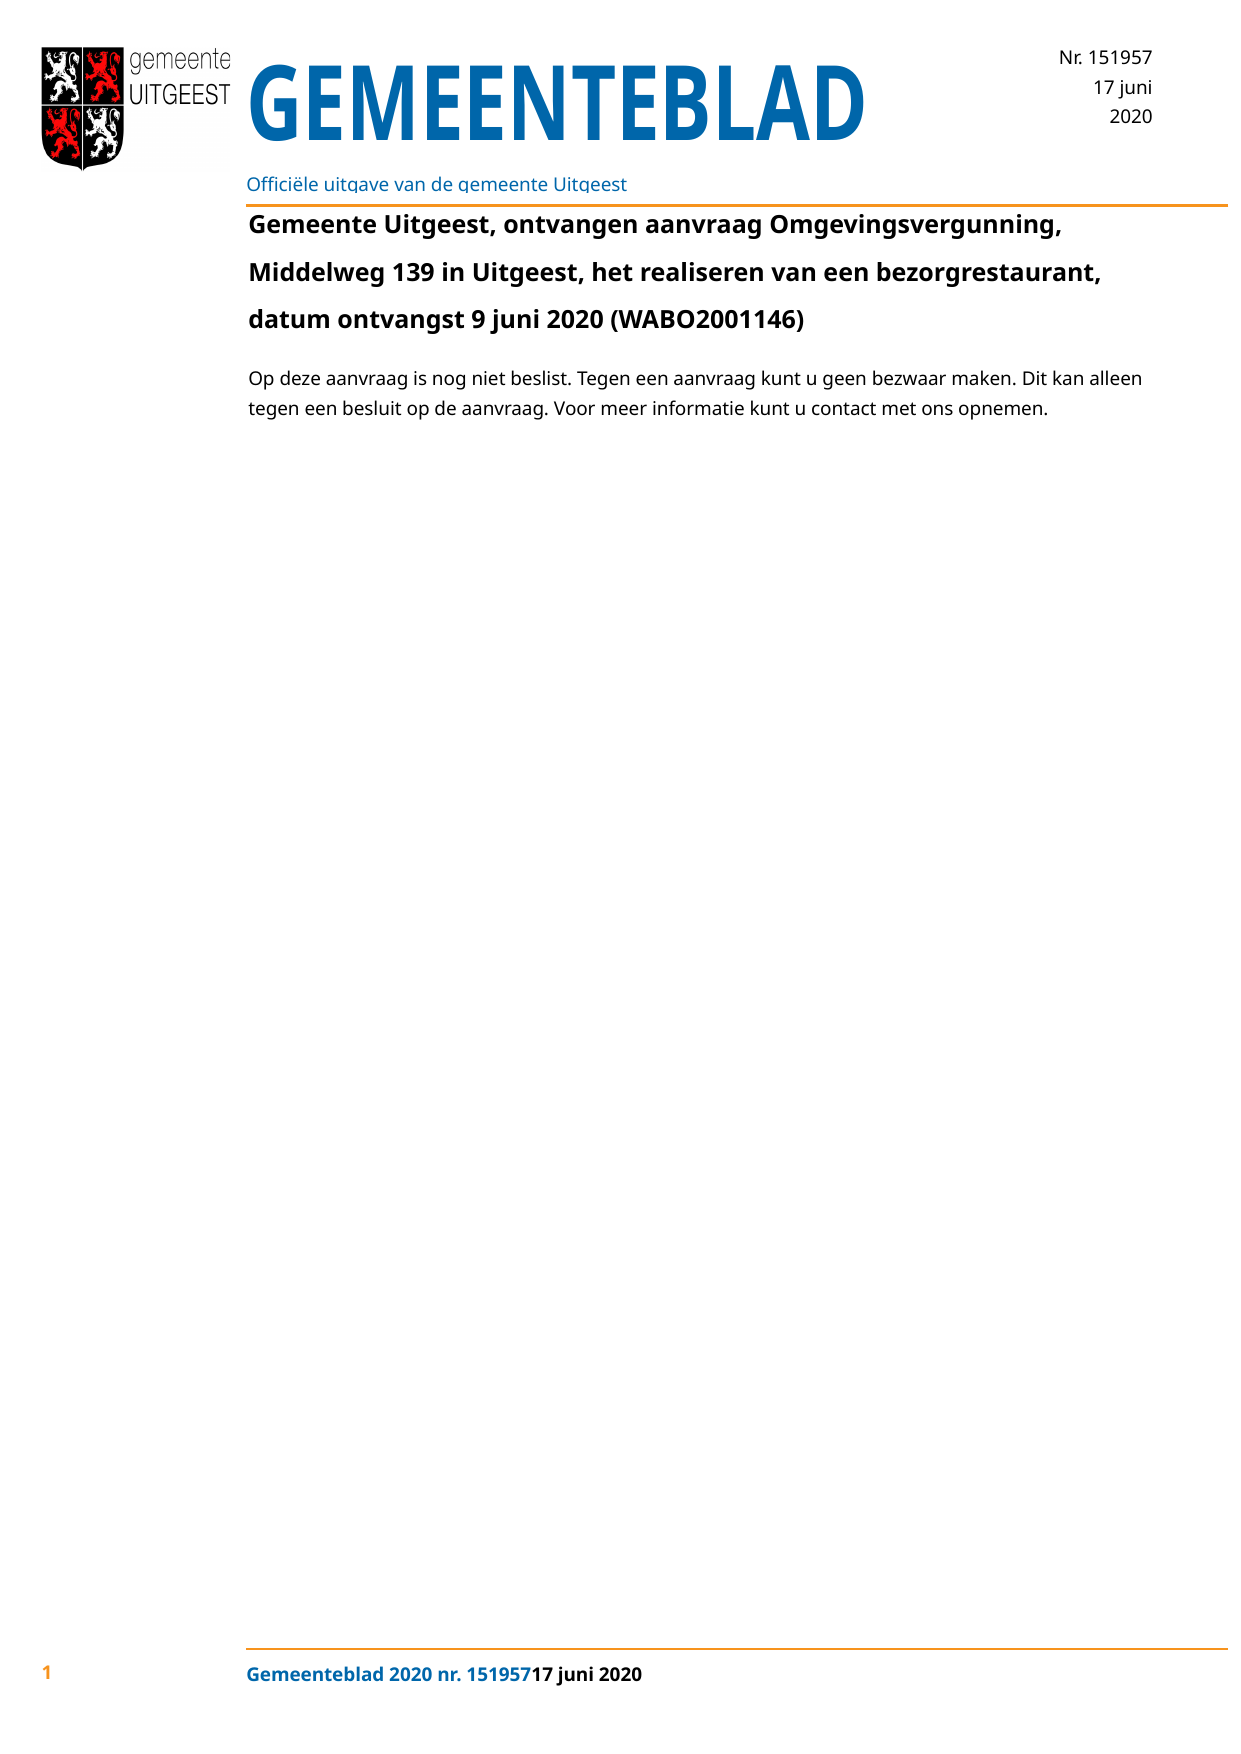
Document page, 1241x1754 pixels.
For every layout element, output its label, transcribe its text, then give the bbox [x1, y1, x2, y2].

text Op deze aanvraag is nog niet beslist. Tegen een aanvraag kunt u geen bezwaar maken. Dit kan alleen tegen een besluit op de aanvraag. Voor meer informatie kunt u contact met ons opnemen. [248, 366, 1152, 421]
picture [41, 47, 231, 172]
text Gemeente Uitgeest, ontvangen aanvraag Omgevingsvergunning, Middelweg 139 in Uitgeest, het realiseren van een bezorgrestaurant, datum ontvangst 9 juni 2020 (WABO2001146) [248, 207, 1152, 336]
